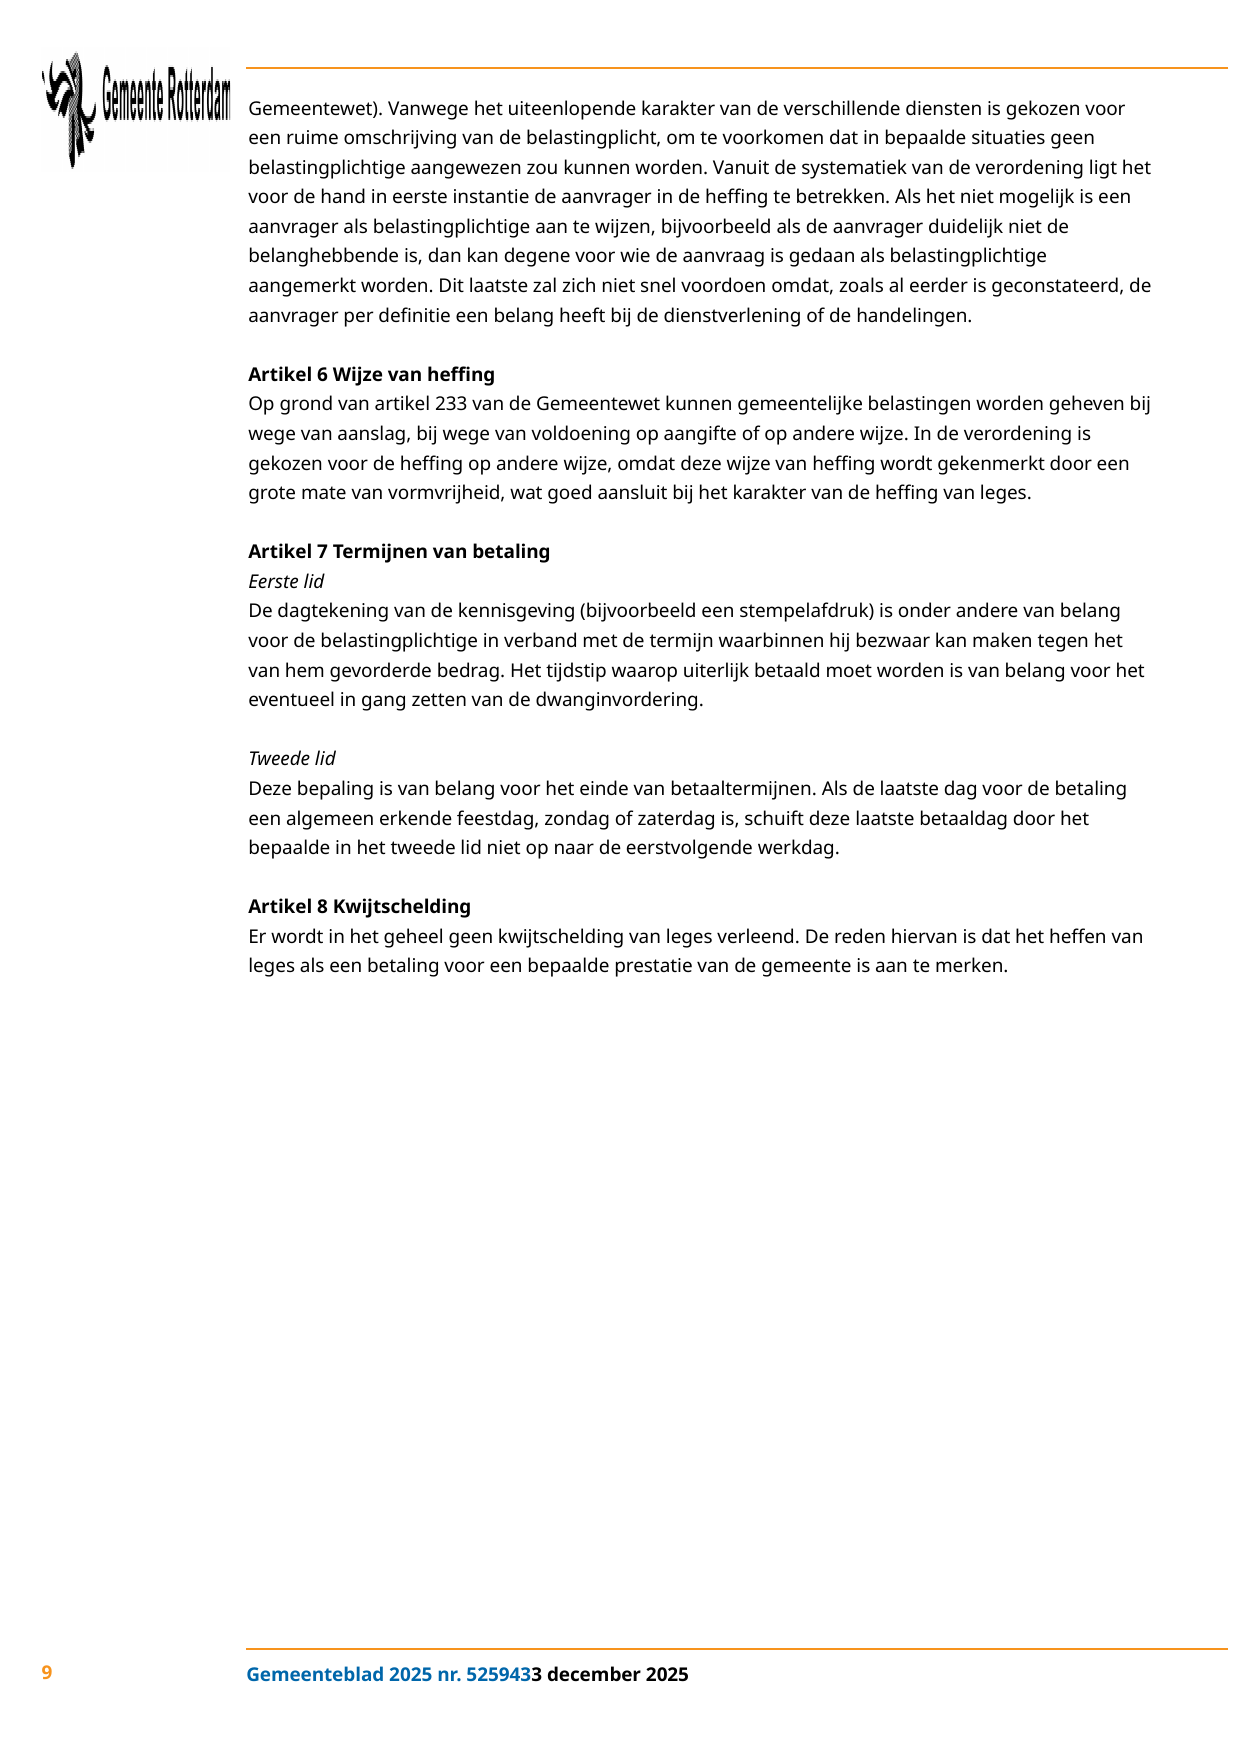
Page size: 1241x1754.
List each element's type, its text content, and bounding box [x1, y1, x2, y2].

picture [41, 47, 231, 172]
text Op grond van artikel 233 van de Gemeentewet kunnen gemeentelijke belastingen worden geheven bij wege van aanslag, bij wege van voldoening op aangifte of op andere wijze. In de verordening is gekozen voor de heffing op andere wijze, omdat deze wijze van heffing wordt gekenmerkt door een grote mate van vormvrijheid, wat goed aansluit bij het karakter van de heffing van leges. [248, 391, 1152, 505]
text Er wordt in het geheel geen kwijtschelding van leges verleend. De reden hiervan is dat het heffen van leges als een betaling voor een bepaalde prestatie van de gemeente is aan te merken. [248, 923, 1152, 978]
text De dagtekening van de kennisgeving (bijvoorbeeld een stempelafdruk) is onder andere van belang voor de belastingplichtige in verband met de termijn waarbinnen hij bezwaar kan maken tegen het van hem gevorderde bedrag. Het tijdstip waarop uiterlijk betaald moet worden is van belang voor het eventueel in gang zetten van de dwanginvordering. [248, 598, 1152, 712]
text Artikel 8 Kwijtschelding [248, 893, 1152, 919]
text Deze bepaling is van belang voor het einde van betaaltermijnen. Als de laatste dag voor de betaling een algemeen erkende feestdag, zondag of zaterdag is, schuift deze laatste betaaldag door het bepaalde in het tweede lid niet op naar de eerstvolgende werkdag. [248, 775, 1152, 860]
text Tweede lid [248, 746, 1152, 771]
text Eerste lid [248, 568, 1152, 594]
text Artikel 6 Wijze van heffing [248, 361, 1152, 387]
text Artikel 7 Termijnen van betaling [248, 538, 1152, 564]
text Gemeentewet). Vanwege het uiteenlopende karakter van de verschillende diensten is gekozen voor een ruime omschrijving van de belastingplicht, om te voorkomen dat in bepaalde situaties geen belastingplichtige aangewezen zou kunnen worden. Vanuit de systematiek van de verordening ligt het voor de hand in eerste instantie de aanvrager in de heffing te betrekken. Als het niet mogelijk is een aanvrager als belastingplichtige aan te wijzen, bijvoorbeeld als de aanvrager duidelijk niet de belanghebbende is, dan kan degene voor wie de aanvraag is gedaan als belastingplichtige aangemerkt worden. Dit laatste zal zich niet snel voordoen omdat, zoals al eerder is geconstateerd, de aanvrager per definitie een belang heeft bij de dienstverlening of de handelingen. [248, 95, 1152, 328]
